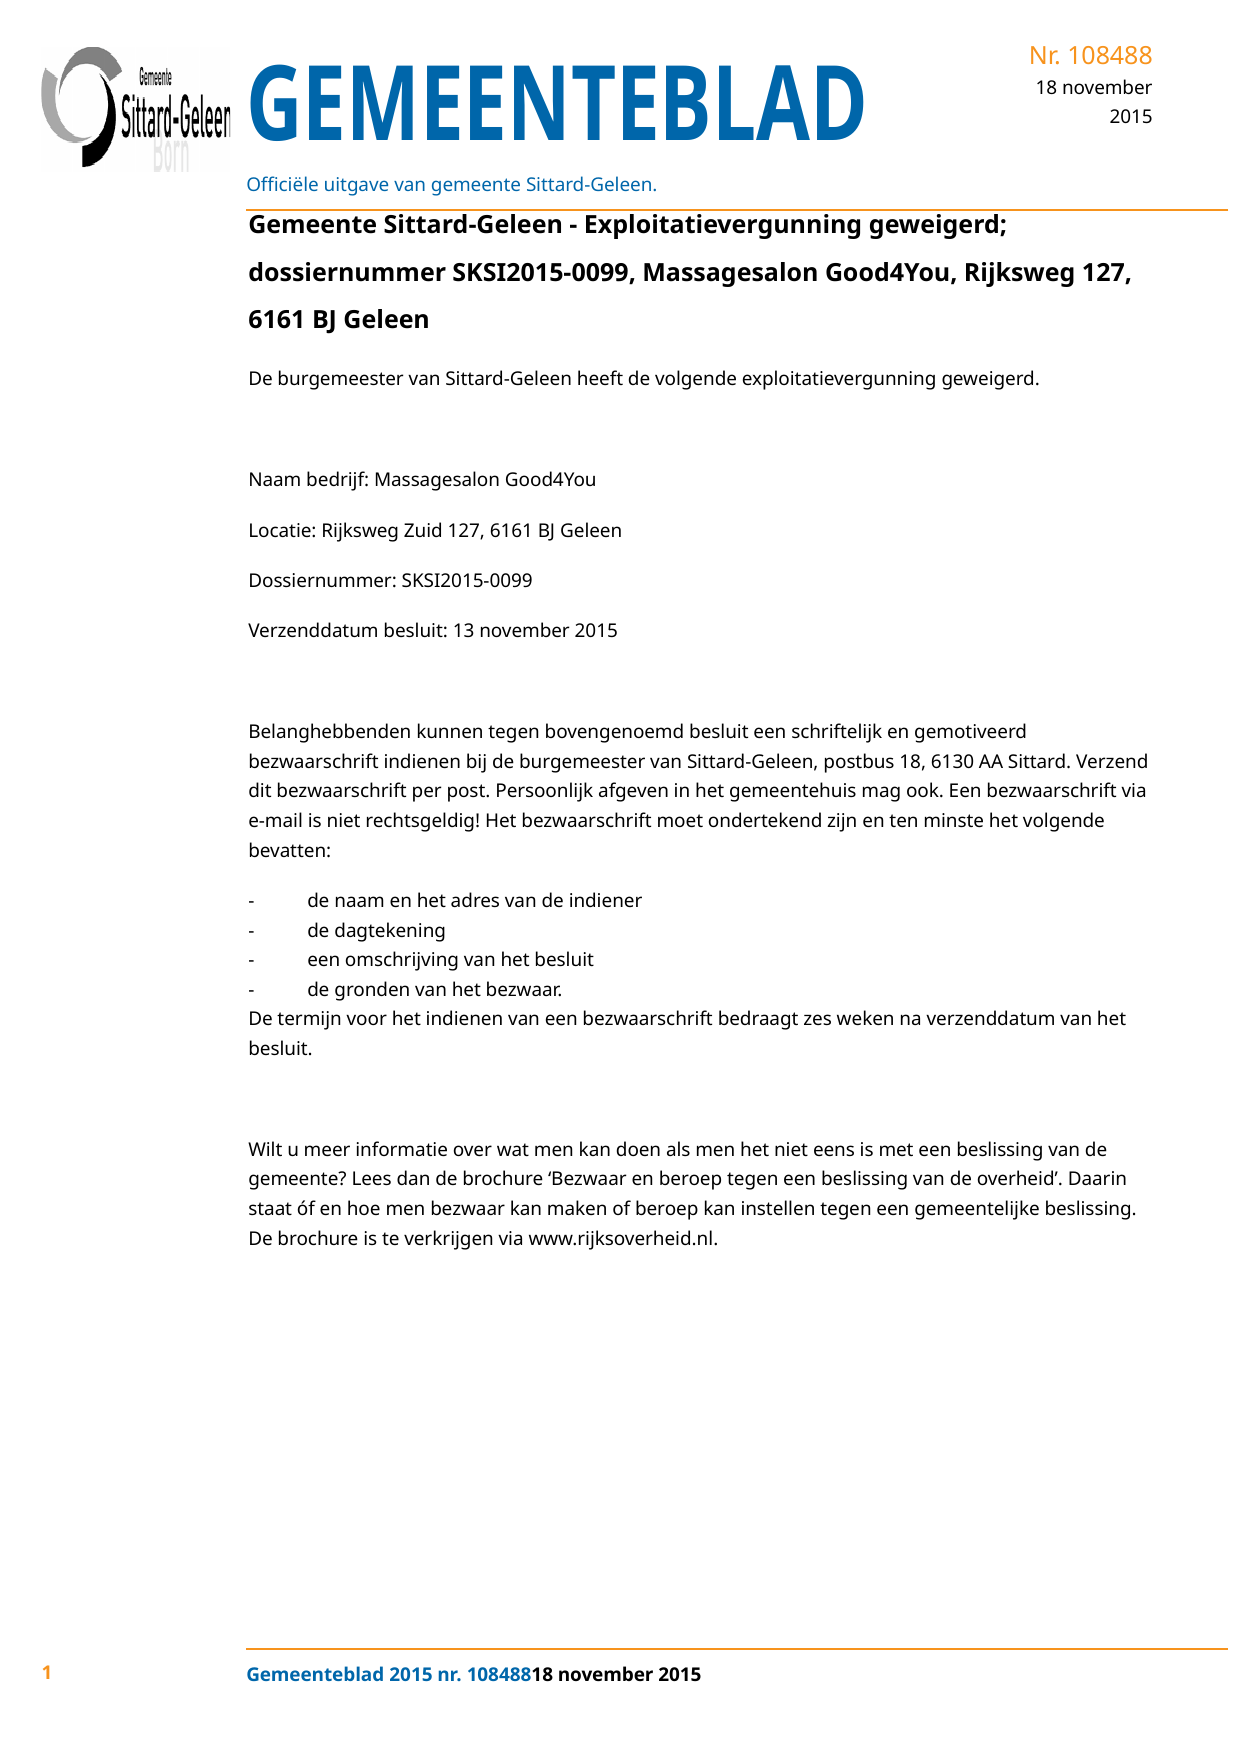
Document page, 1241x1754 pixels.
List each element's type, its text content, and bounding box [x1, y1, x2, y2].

text Locatie: Rijksweg Zuid 127, 6161 BJ Geleen [248, 517, 1152, 542]
list een omschrijving van het besluit [248, 946, 1152, 972]
list de dagtekening [248, 917, 1152, 942]
text Wilt u meer informatie over wat men kan doen als men het niet eens is met een beslissing van de gemeente? Lees dan de brochure ‘Bezwaar en beroep tegen een beslissing van de overheid’. Daarin staat óf en hoe men bezwaar kan maken of beroep kan instellen tegen een gemeentelijke beslissing. De brochure is te verkrijgen via www.rijksoverheid.nl. [248, 1136, 1152, 1250]
text Belanghebbenden kunnen tegen bovengenoemd besluit een schriftelijk en gemotiveerd bezwaarschrift indienen bij de burgemeester van Sittard-Geleen, postbus 18, 6130 AA Sittard. Verzend dit bezwaarschrift per post. Persoonlijk afgeven in het gemeentehuis mag ook. Een bezwaarschrift via e-mail is niet rechtsgeldig! Het bezwaarschrift moet ondertekend zijn en ten minste het volgende bevatten: [248, 718, 1152, 862]
picture [41, 47, 231, 172]
text Naam bedrijf: Massagesalon Good4You [248, 466, 1152, 492]
list de gronden van het bezwaar. [248, 976, 1152, 1002]
text Dossiernummer: SKSI2015-0099 [248, 567, 1152, 593]
text De termijn voor het indienen van een bezwaarschrift bedraagt zes weken na verzenddatum van het besluit. [248, 1006, 1152, 1061]
list de naam en het adres van de indiener [248, 887, 1152, 913]
text De burgemeester van Sittard-Geleen heeft de volgende exploitatievergunning geweigerd. [248, 366, 1152, 391]
text Verzenddatum besluit: 13 november 2015 [248, 618, 1152, 643]
text Gemeente Sittard-Geleen - Exploitatievergunning geweigerd; dossiernummer SKSI2015-0099, Massagesalon Good4You, Rijksweg 127, 6161 BJ Geleen [248, 211, 1152, 336]
